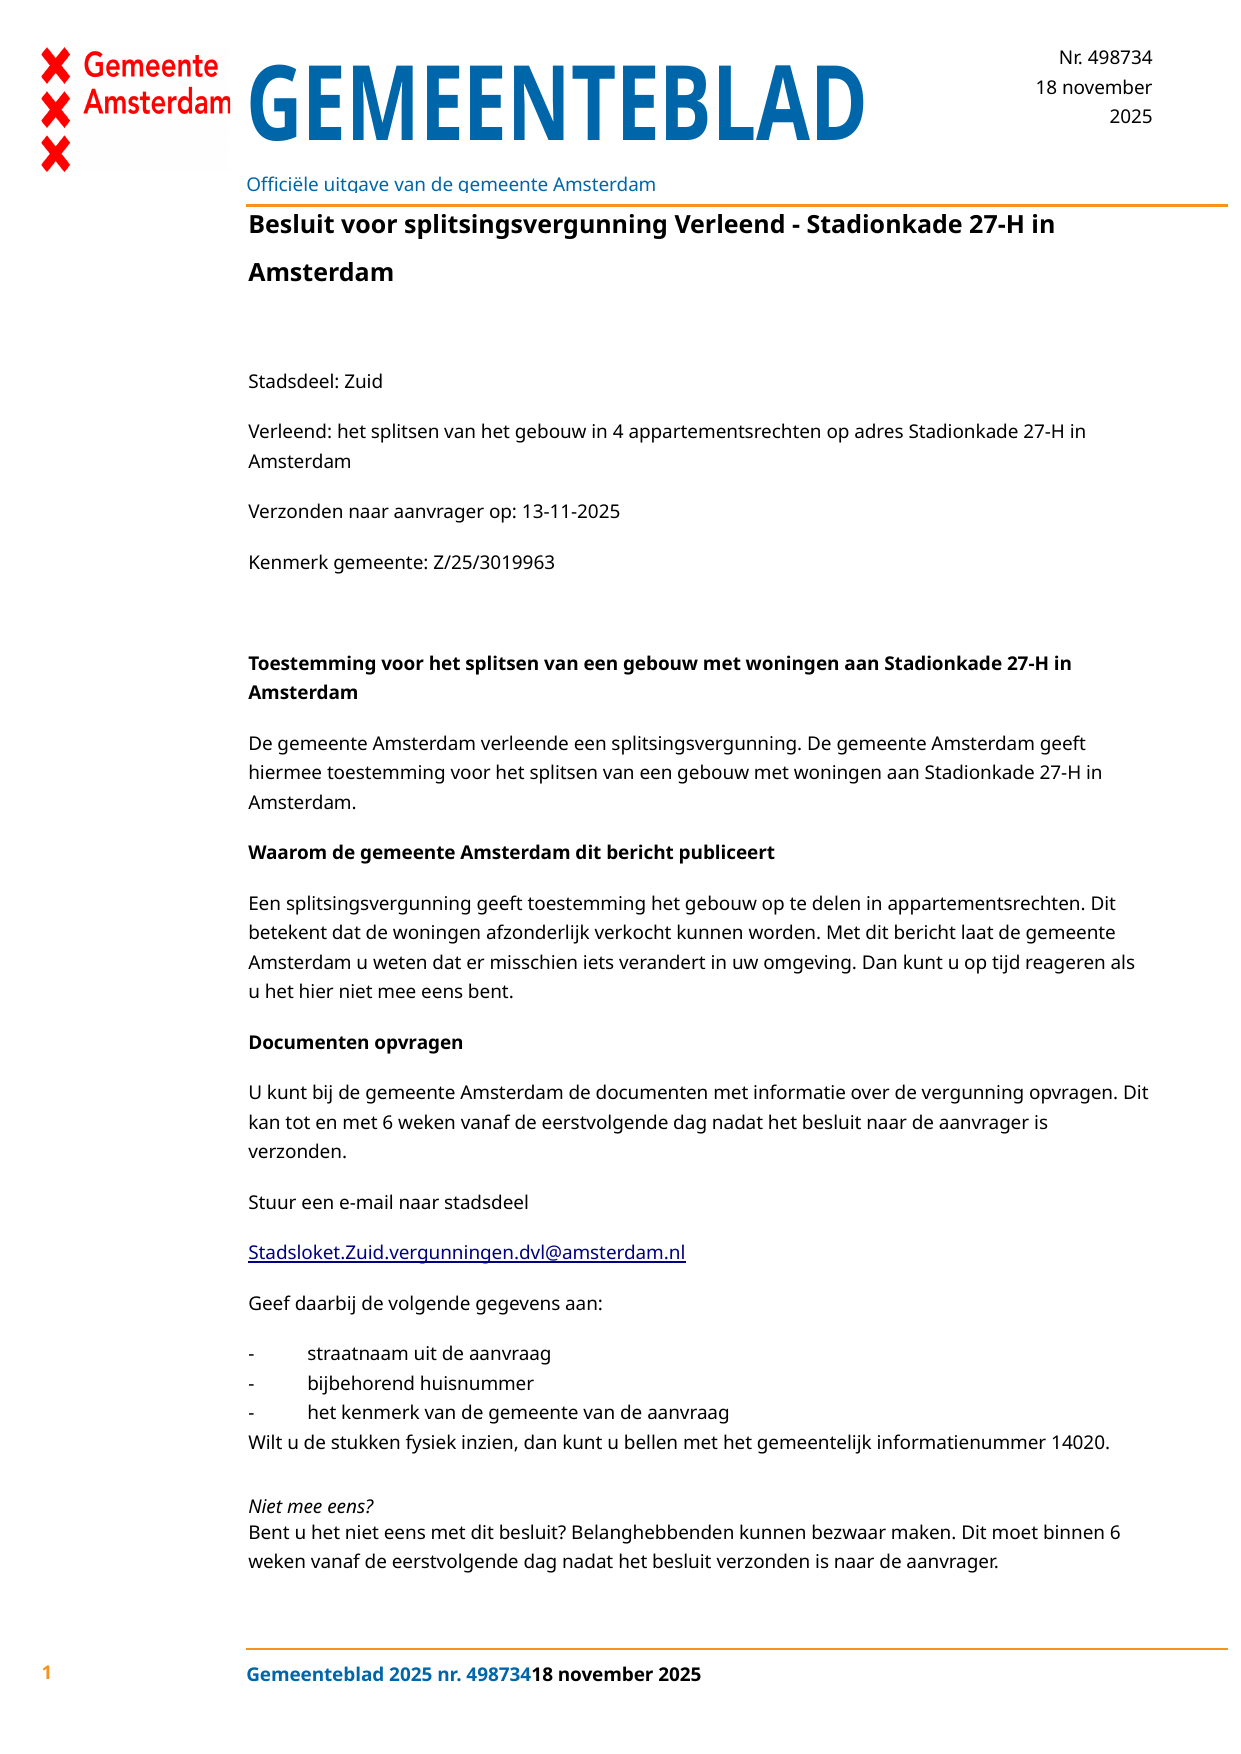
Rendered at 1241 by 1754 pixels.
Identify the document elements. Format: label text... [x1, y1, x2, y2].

text Verzonden naar aanvrager op: 13-11-2025 [248, 499, 1152, 524]
text Een splitsingsvergunning geeft toestemming het gebouw op te delen in appartementsrechten. Dit betekent dat de woningen afzonderlijk verkocht kunnen worden. Met dit bericht laat de gemeente Amsterdam u weten dat er misschien iets verandert in uw omgeving. Dan kunt u op tijd reageren als u het hier niet mee eens bent. [248, 890, 1152, 1004]
text Waarom de gemeente Amsterdam dit bericht publiceert [248, 839, 1152, 865]
list bijbehorend huisnummer [248, 1370, 1152, 1396]
text Kenmerk gemeente: Z/25/3019963 [248, 549, 1152, 575]
text Stadsdeel: Zuid [248, 368, 1152, 394]
text Stuur een e-mail naar stadsdeel [248, 1189, 1152, 1215]
text Wilt u de stukken fysiek inzien, dan kunt u bellen met het gemeentelijk informatienummer 14020. [248, 1429, 1152, 1455]
text Bent u het niet eens met dit besluit? Belanghebbenden kunnen bezwaar maken. Dit moet binnen 6 weken vanaf de eerstvolgende dag nadat het besluit verzonden is naar de aanvrager. [248, 1519, 1152, 1574]
text Toestemming voor het splitsen van een gebouw met woningen aan Stadionkade 27-H in Amsterdam [248, 650, 1152, 705]
picture [41, 47, 231, 172]
text Documenten opvragen [248, 1029, 1152, 1055]
list straatnaam uit de aanvraag [248, 1340, 1152, 1366]
text De gemeente Amsterdam verleende een splitsingsvergunning. De gemeente Amsterdam geeft hiermee toestemming voor het splitsen van een gebouw met woningen aan Stadionkade 27-H in Amsterdam. [248, 730, 1152, 815]
text Geef daarbij de volgende gegevens aan: [248, 1290, 1152, 1316]
list het kenmerk van de gemeente van de aanvraag [248, 1399, 1152, 1425]
text Besluit voor splitsingsvergunning Verleend - Stadionkade 27-H in Amsterdam [248, 207, 1152, 288]
text U kunt bij de gemeente Amsterdam de documenten met informatie over de vergunning opvragen. Dit kan tot en met 6 weken vanaf de eerstvolgende dag nadat het besluit naar de aanvrager is verzonden. [248, 1079, 1152, 1164]
text Verleend: het splitsen van het gebouw in 4 appartementsrechten op adres Stadionkade 27-H in Amsterdam [248, 419, 1152, 474]
text Niet mee eens? [248, 1493, 1152, 1519]
text Stadsloket.Zuid.vergunningen.dvl@amsterdam.nl [248, 1239, 1152, 1265]
